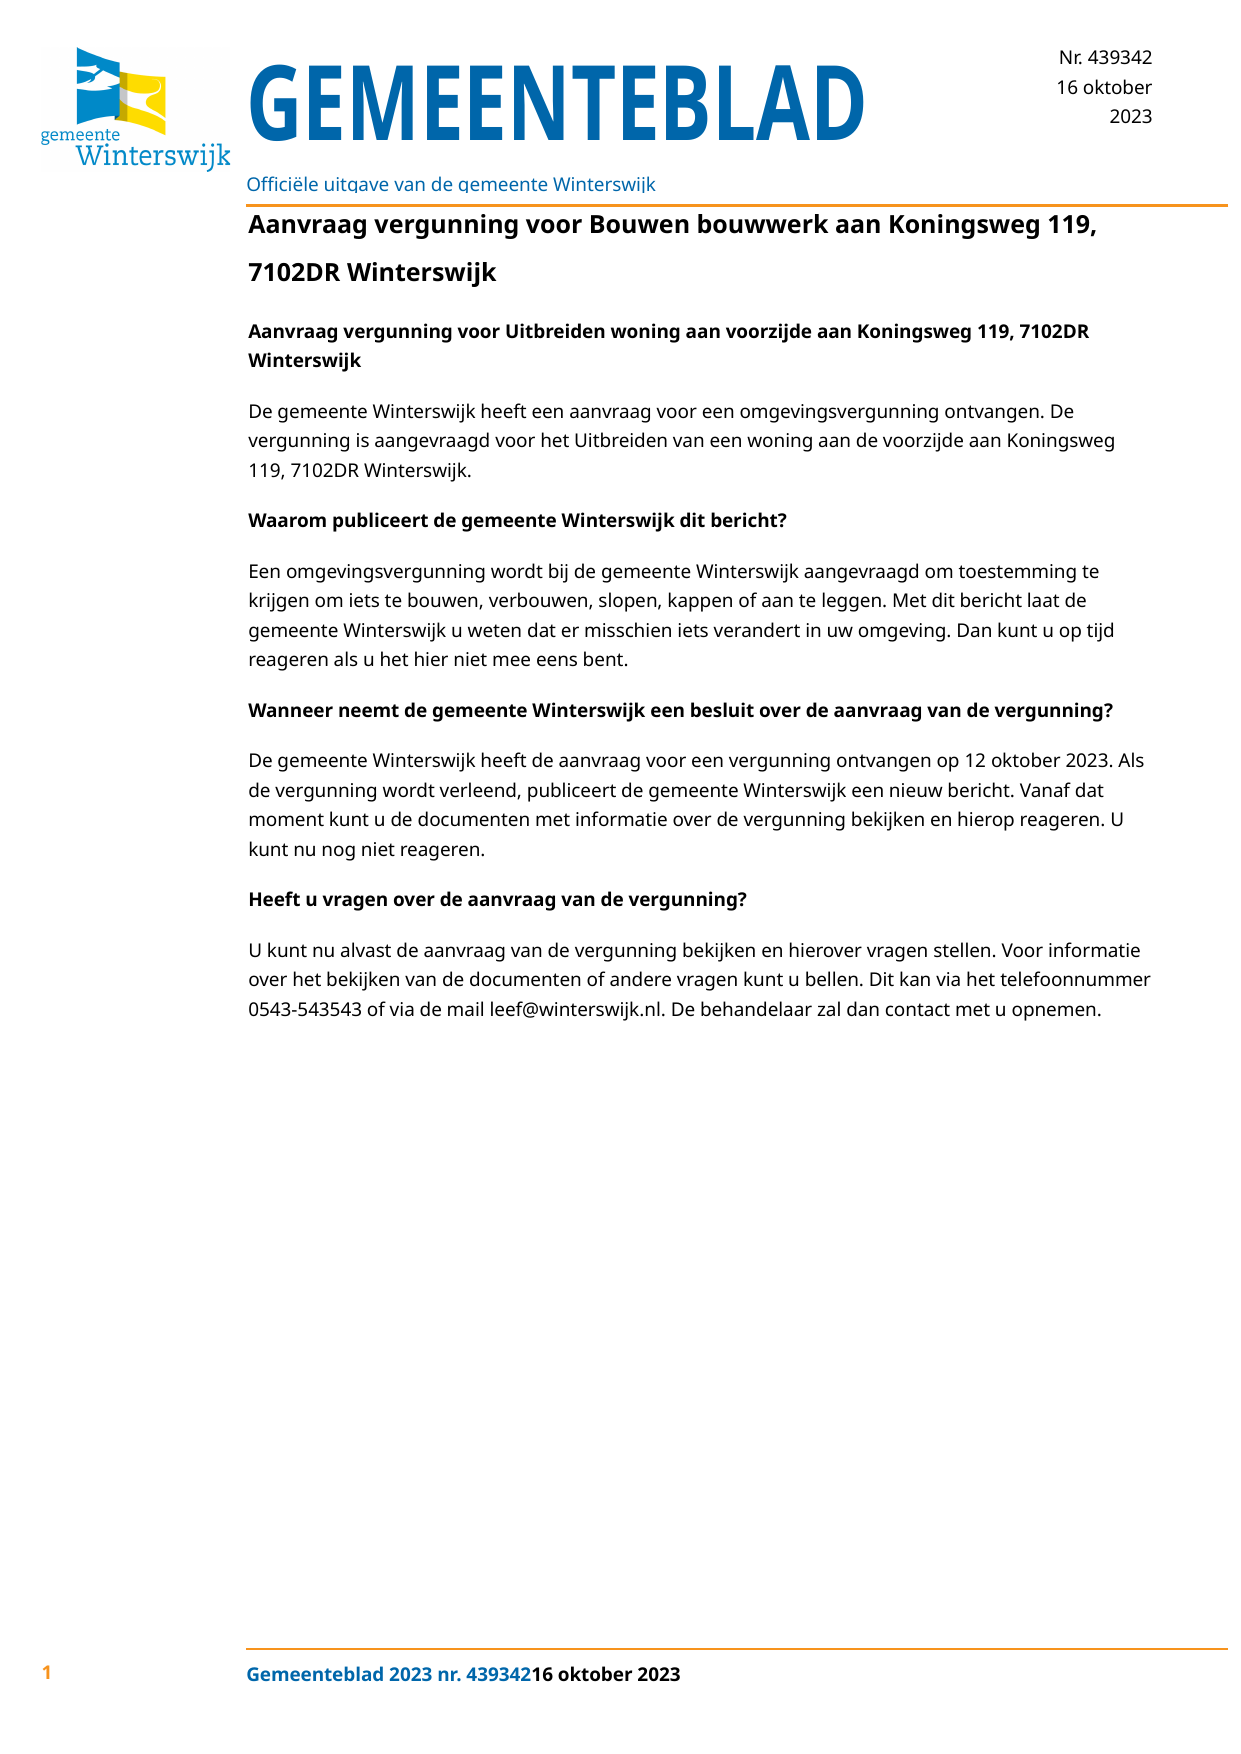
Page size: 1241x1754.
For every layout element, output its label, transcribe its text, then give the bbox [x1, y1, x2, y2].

picture [41, 47, 231, 172]
picture [225, 153, 231, 162]
text Waarom publiceert de gemeente Winterswijk dit bericht? [248, 507, 1152, 533]
text De gemeente Winterswijk heeft de aanvraag voor een vergunning ontvangen op 12 oktober 2023. Als de vergunning wordt verleend, publiceert de gemeente Winterswijk een nieuw bericht. Vanaf dat moment kunt u de documenten met informatie over de vergunning bekijken en hierop reageren. U kunt nu nog niet reageren. [248, 747, 1152, 862]
text Heeft u vragen over de aanvraag van de vergunning? [248, 887, 1152, 912]
text Een omgevingsvergunning wordt bij de gemeente Winterswijk aangevraagd om toestemming te krijgen om iets te bouwen, verbouwen, slopen, kappen of aan te leggen. Met dit bericht laat de gemeente Winterswijk u weten dat er misschien iets verandert in uw omgeving. Dan kunt u op tijd reageren als u het hier niet mee eens bent. [248, 558, 1152, 672]
text Aanvraag vergunning voor Bouwen bouwwerk aan Koningsweg 119, 7102DR Winterswijk [248, 207, 1152, 288]
text De gemeente Winterswijk heeft een aanvraag voor een omgevingsvergunning ontvangen. De vergunning is aangevraagd voor het Uitbreiden van een woning aan de voorzijde aan Koningsweg 119, 7102DR Winterswijk. [248, 398, 1152, 483]
text Aanvraag vergunning voor Uitbreiden woning aan voorzijde aan Koningsweg 119, 7102DR Winterswijk [248, 318, 1152, 373]
text U kunt nu alvast de aanvraag van de vergunning bekijken en hierover vragen stellen. Voor informatie over het bekijken van de documenten of andere vragen kunt u bellen. Dit kan via het telefoonnummer 0543-543543 of via de mail leef@winterswijk.nl. De behandelaar zal dan contact met u opnemen. [248, 937, 1152, 1022]
text Wanneer neemt de gemeente Winterswijk een besluit over de aanvraag van de vergunning? [248, 697, 1152, 723]
